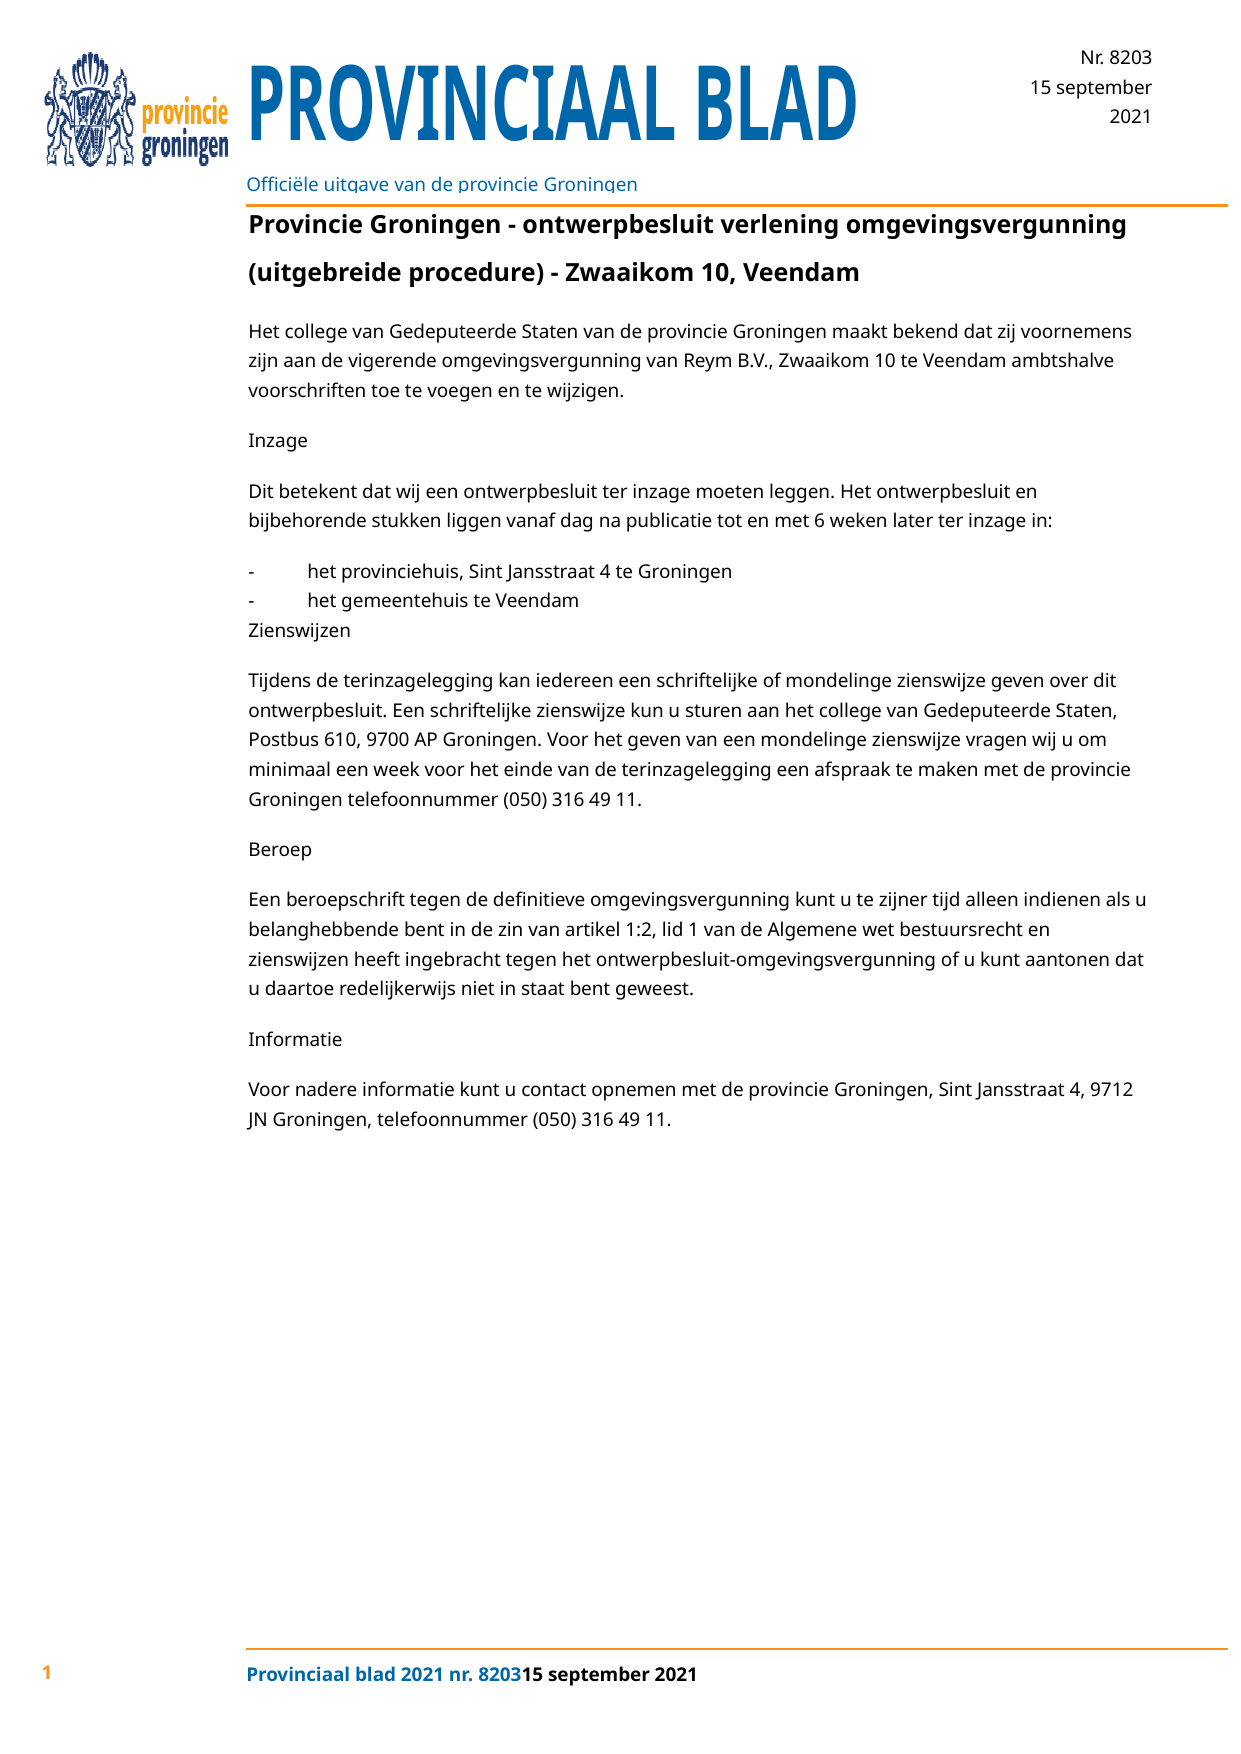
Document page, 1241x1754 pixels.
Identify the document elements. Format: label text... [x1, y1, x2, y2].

text Voor nadere informatie kunt u contact opnemen met de provincie Groningen, Sint Jansstraat 4, 9712 JN Groningen, telefoonnummer (050) 316 49 11. [248, 1076, 1152, 1132]
text Dit betekent dat wij een ontwerpbesluit ter inzage moeten leggen. Het ontwerpbesluit en bijbehorende stukken liggen vanaf dag na publicatie tot en met 6 weken later ter inzage in: [248, 478, 1152, 533]
picture [41, 47, 231, 172]
text Inzage [248, 427, 1152, 453]
text Informatie [248, 1026, 1152, 1052]
text Het college van Gedeputeerde Staten van de provincie Groningen maakt bekend dat zij voornemens zijn aan de vigerende omgevingsvergunning van Reym B.V., Zwaaikom 10 te Veendam ambtshalve voorschriften toe te voegen en te wijzigen. [248, 318, 1152, 403]
text Zienswijzen [248, 617, 1152, 643]
list het gemeentehuis te Veendam [248, 587, 1152, 613]
text Provincie Groningen - ontwerpbesluit verlening omgevingsvergunning (uitgebreide procedure) - Zwaaikom 10, Veendam [248, 207, 1152, 288]
text Tijdens de terinzagelegging kan iedereen een schriftelijke of mondelinge zienswijze geven over dit ontwerpbesluit. Een schriftelijke zienswijze kun u sturen aan het college van Gedeputeerde Staten, Postbus 610, 9700 AP Groningen. Voor het geven van een mondelinge zienswijze vragen wij u om minimaal een week voor het einde van de terinzagelegging een afspraak te maken met de provincie Groningen telefoonnummer (050) 316 49 11. [248, 667, 1152, 812]
text Een beroepschrift tegen de definitieve omgevingsvergunning kunt u te zijner tijd alleen indienen als u belanghebbende bent in de zin van artikel 1:2, lid 1 van de Algemene wet bestuursrecht en zienswijzen heeft ingebracht tegen het ontwerpbesluit-omgevingsvergunning of u kunt aantonen dat u daartoe redelijkerwijs niet in staat bent geweest. [248, 887, 1152, 1001]
list het provinciehuis, Sint Jansstraat 4 te Groningen [248, 558, 1152, 584]
text Beroep [248, 836, 1152, 862]
